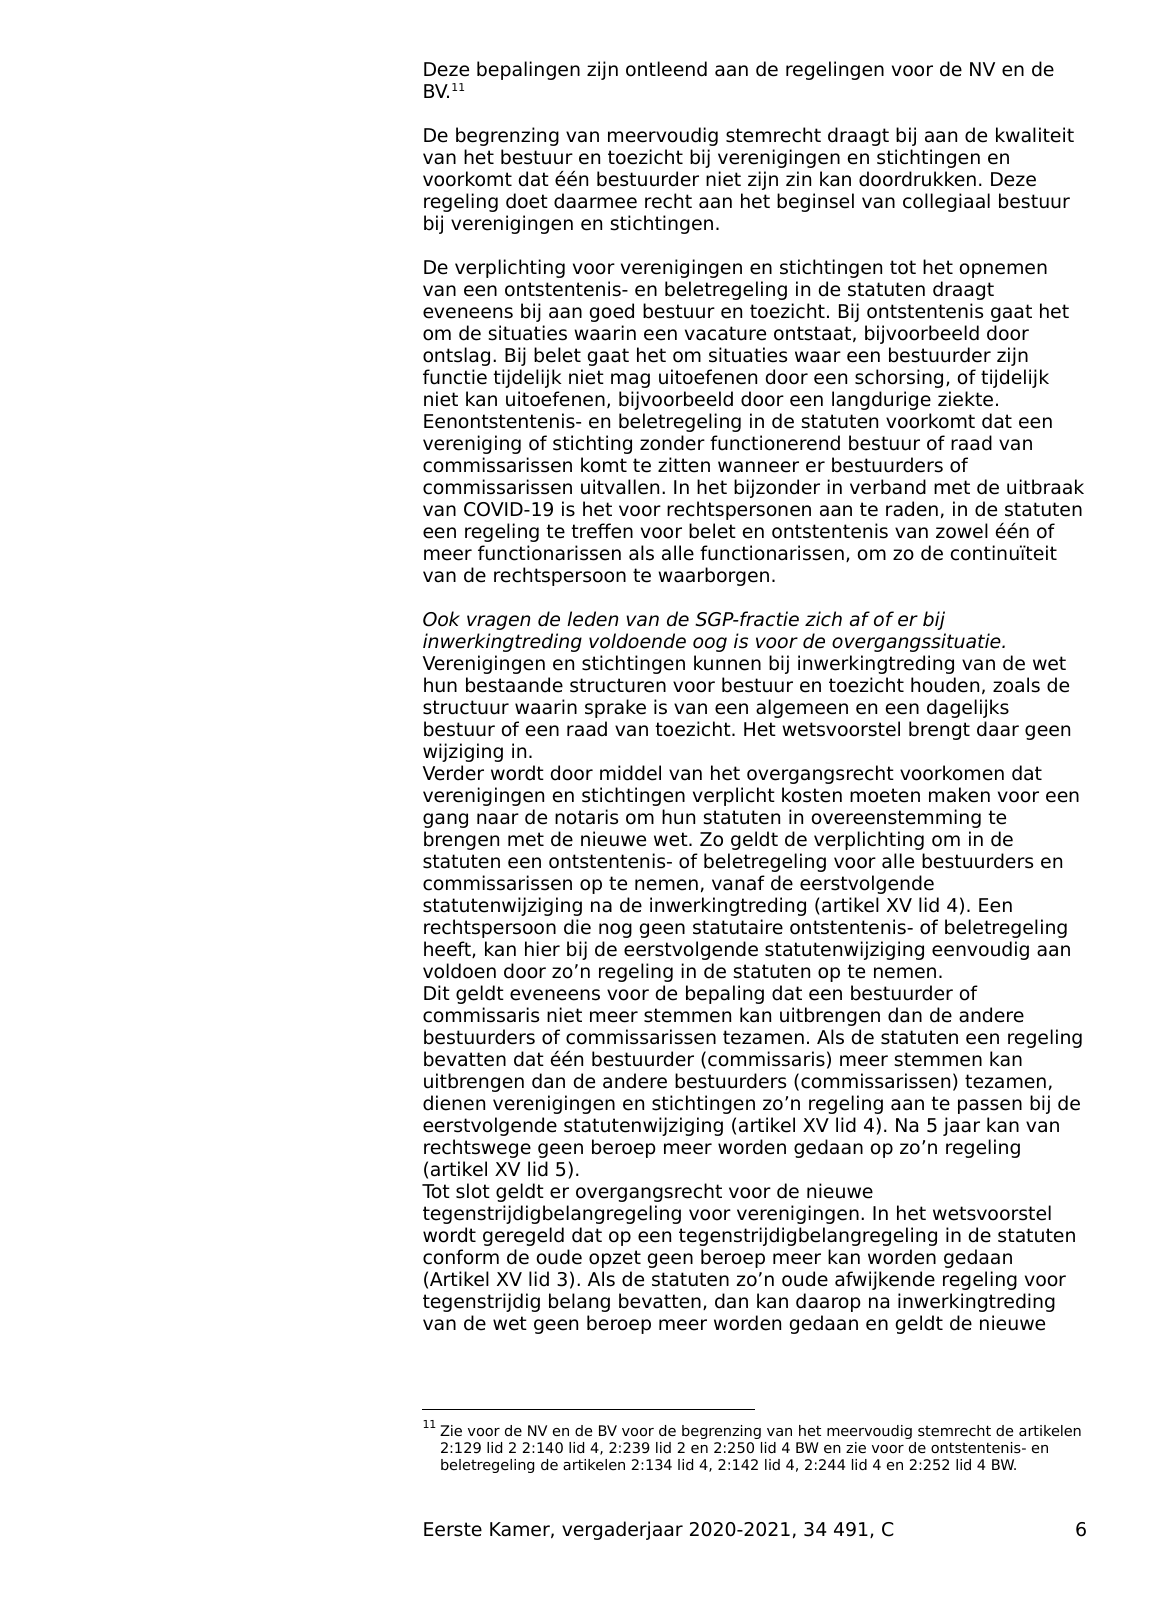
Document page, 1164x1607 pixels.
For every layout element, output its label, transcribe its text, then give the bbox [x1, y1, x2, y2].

text Verenigingen en stichtingen kunnen bij inwerkingtreding van de wet hun bestaande structuren voor bestuur en toezicht houden, zoals de structuur waarin sprake is van een algemeen en een dagelijks bestuur of een raad van toezicht. Het wetsvoorstel brengt daar geen wijziging in. [422, 653, 1087, 763]
text Verder wordt door middel van het overgangsrecht voorkomen dat verenigingen en stichtingen verplicht kosten moeten maken voor een gang naar de notaris om hun statuten in overeenstemming te brengen met de nieuwe wet. Zo geldt de verplichting om in de statuten een ontstentenis- of beletregeling voor alle bestuurders en commissarissen op te nemen, vanaf de eerstvolgende statutenwijziging na de inwerkingtreding (artikel XV lid 4). Een rechtspersoon die nog geen statutaire ontstentenis- of beletregeling heeft, kan hier bij de eerstvolgende statutenwijziging eenvoudig aan voldoen door zo’n regeling in de statuten op te nemen. [422, 763, 1087, 983]
text Zie voor de NV en de BV voor de begrenzing van het meervoudig stemrecht de artikelen 2:129 lid 2 2:140 lid 4, 2:239 lid 2 en 2:250 lid 4 BW en zie voor de ontstentenis- en beletregeling de artikelen 2:134 lid 4, 2:142 lid 4, 2:244 lid 4 en 2:252 lid 4 BW. [422, 1418, 1087, 1474]
text Dit geldt eveneens voor de bepaling dat een bestuurder of commissaris niet meer stemmen kan uitbrengen dan de andere bestuurders of commissarissen tezamen. Als de statuten een regeling bevatten dat één bestuurder (commissaris) meer stemmen kan uitbrengen dan de andere bestuurders (commissarissen) tezamen, dienen verenigingen en stichtingen zo’n regeling aan te passen bij de eerstvolgende statutenwijziging (artikel XV lid 4). Na 5 jaar kan van rechtswege geen beroep meer worden gedaan op zo’n regeling (artikel XV lid 5). [422, 983, 1087, 1181]
text Deze bepalingen zijn ontleend aan de regelingen voor de NV en de BV. [422, 59, 1087, 103]
text Tot slot geldt er overgangsrecht voor de nieuwe tegenstrijdigbelangregeling voor verenigingen. In het wetsvoorstel wordt geregeld dat op een tegenstrijdigbelangregeling in de statuten conform de oude opzet geen beroep meer kan worden gedaan (Artikel XV lid 3). Als de statuten zo’n oude afwijkende regeling voor tegenstrijdig belang bevatten, dan kan daarop na inwerkingtreding van de wet geen beroep meer worden gedaan en geldt de nieuwe [422, 1181, 1087, 1334]
text Ook vragen de leden van de SGP-fractie zich af of er bij inwerkingtreding voldoende oog is voor de overgangssituatie. [422, 609, 1087, 653]
text De verplichting voor verenigingen en stichtingen tot het opnemen van een ontstentenis- en beletregeling in de statuten draagt eveneens bij aan goed bestuur en toezicht. Bij ontstentenis gaat het om de situaties waarin een vacature ontstaat, bijvoorbeeld door ontslag. Bij belet gaat het om situaties waar een bestuurder zijn functie tijdelijk niet mag uitoefenen door een schorsing, of tijdelijk niet kan uitoefenen, bijvoorbeeld door een langdurige ziekte. Eenontstentenis- en beletregeling in de statuten voorkomt dat een vereniging of stichting zonder functionerend bestuur of raad van commissarissen komt te zitten wanneer er bestuurders of commissarissen uitvallen. In het bijzonder in verband met de uitbraak van COVID-19 is het voor rechtspersonen aan te raden, in de statuten een regeling te treffen voor belet en ontstentenis van zowel één of meer functionarissen als alle functionarissen, om zo de continuïteit van de rechtspersoon te waarborgen. [422, 257, 1087, 587]
text De begrenzing van meervoudig stemrecht draagt bij aan de kwaliteit van het bestuur en toezicht bij verenigingen en stichtingen en voorkomt dat één bestuurder niet zijn zin kan doordrukken. Deze regeling doet daarmee recht aan het beginsel van collegiaal bestuur bij verenigingen en stichtingen. [422, 125, 1087, 235]
